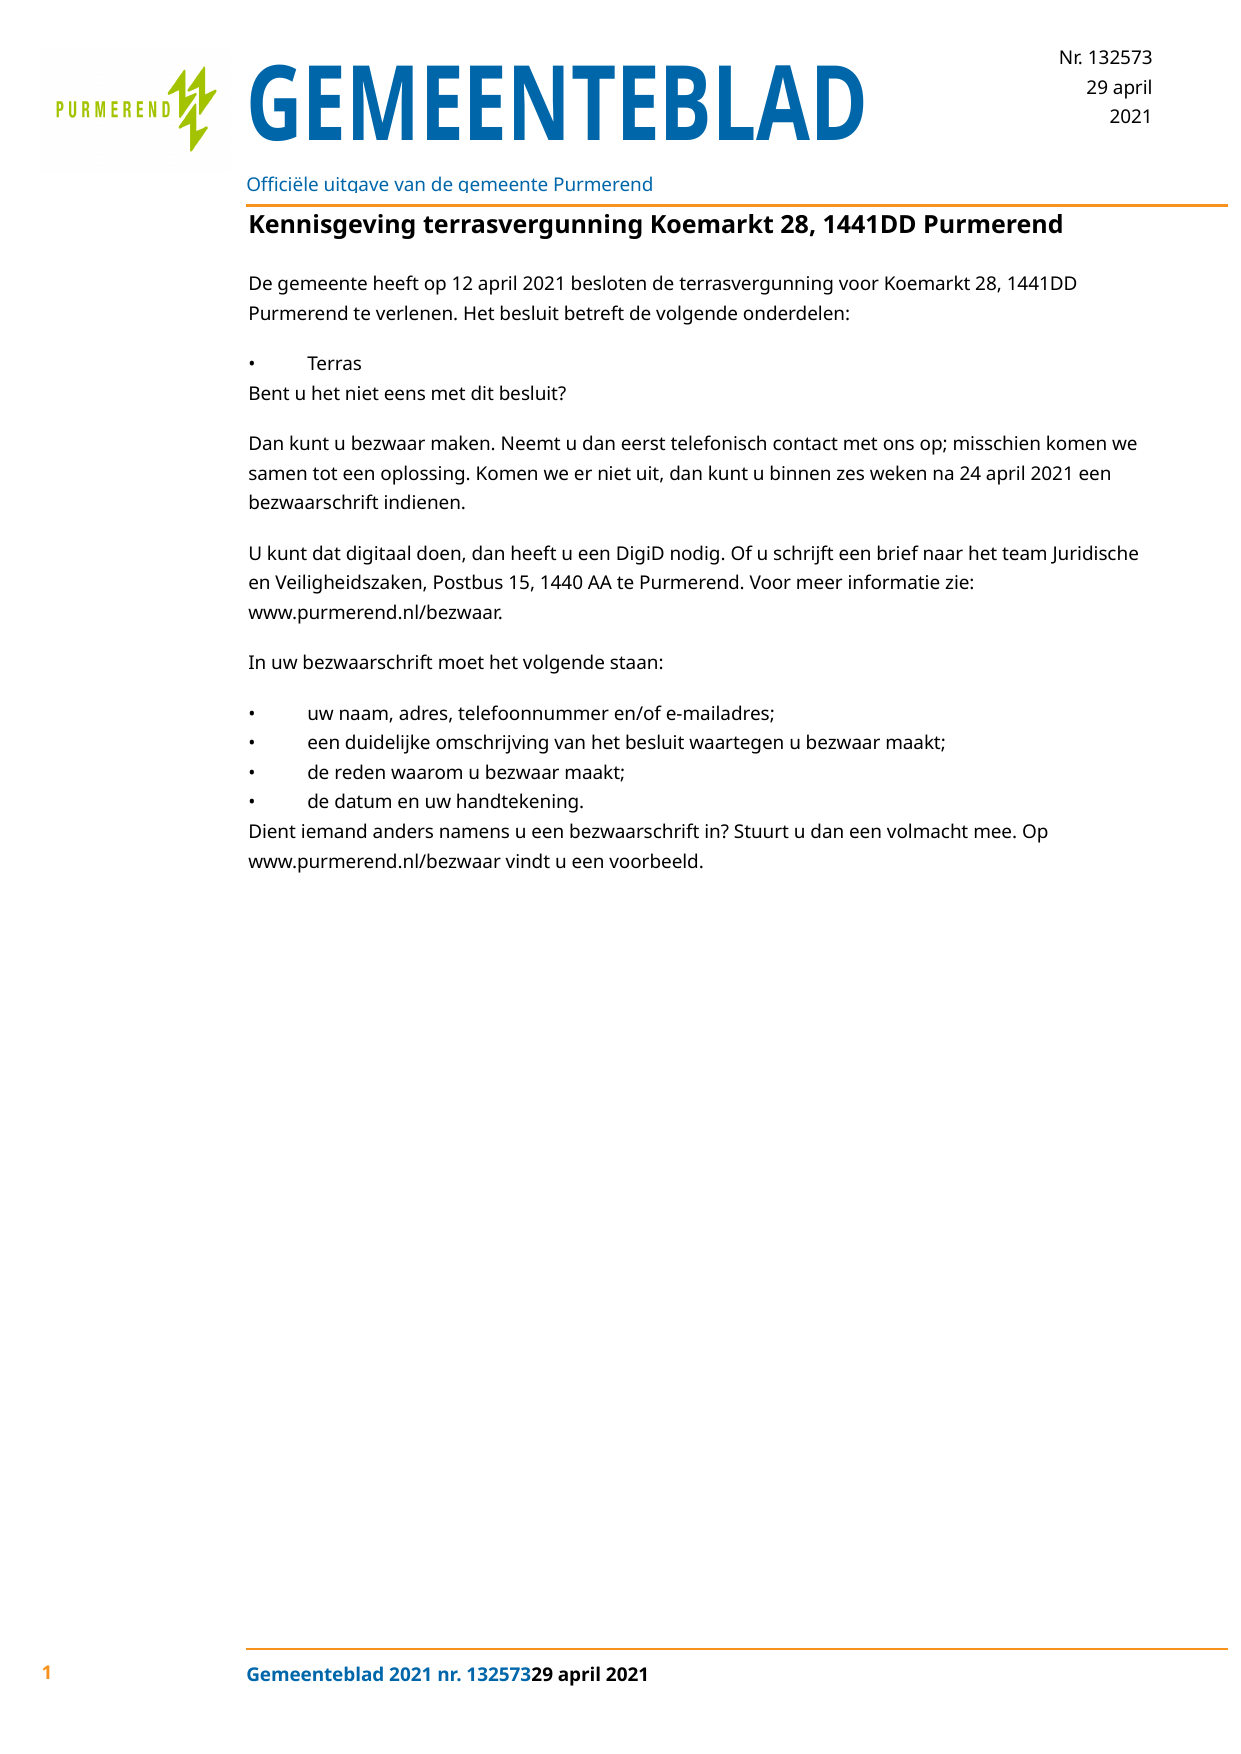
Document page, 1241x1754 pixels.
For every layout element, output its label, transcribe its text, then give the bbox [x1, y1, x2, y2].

list een duidelijke omschrijving van het besluit waartegen u bezwaar maakt; [248, 729, 1152, 755]
list uw naam, adres, telefoonnummer en/of e-mailadres; [248, 700, 1152, 726]
list de reden waarom u bezwaar maakt; [248, 759, 1152, 785]
text In uw bezwaarschrift moet het volgende staan: [248, 649, 1152, 675]
list Terras [248, 350, 1152, 376]
list de datum en uw handtekening. [248, 789, 1152, 814]
text Dient iemand anders namens u een bezwaarschrift in? Stuurt u dan een volmacht mee. Op www.purmerend.nl/bezwaar vindt u een voorbeeld. [248, 818, 1152, 873]
text Kennisgeving terrasvergunning Koemarkt 28, 1441DD Purmerend [248, 207, 1152, 241]
text U kunt dat digitaal doen, dan heeft u een DigiD nodig. Of u schrijft een brief naar het team Juridische en Veiligheidszaken, Postbus 15, 1440 AA te Purmerend. Voor meer informatie zie: www.purmerend.nl/bezwaar. [248, 540, 1152, 625]
text Dan kunt u bezwaar maken. Neemt u dan eerst telefonisch contact met ons op; misschien komen we samen tot een oplossing. Komen we er niet uit, dan kunt u binnen zes weken na 24 april 2021 een bezwaarschrift indienen. [248, 430, 1152, 515]
picture [41, 47, 231, 172]
text Bent u het niet eens met dit besluit? [248, 380, 1152, 406]
text De gemeente heeft op 12 april 2021 besloten de terrasvergunning voor Koemarkt 28, 1441DD Purmerend te verlenen. Het besluit betreft de volgende onderdelen: [248, 270, 1152, 326]
